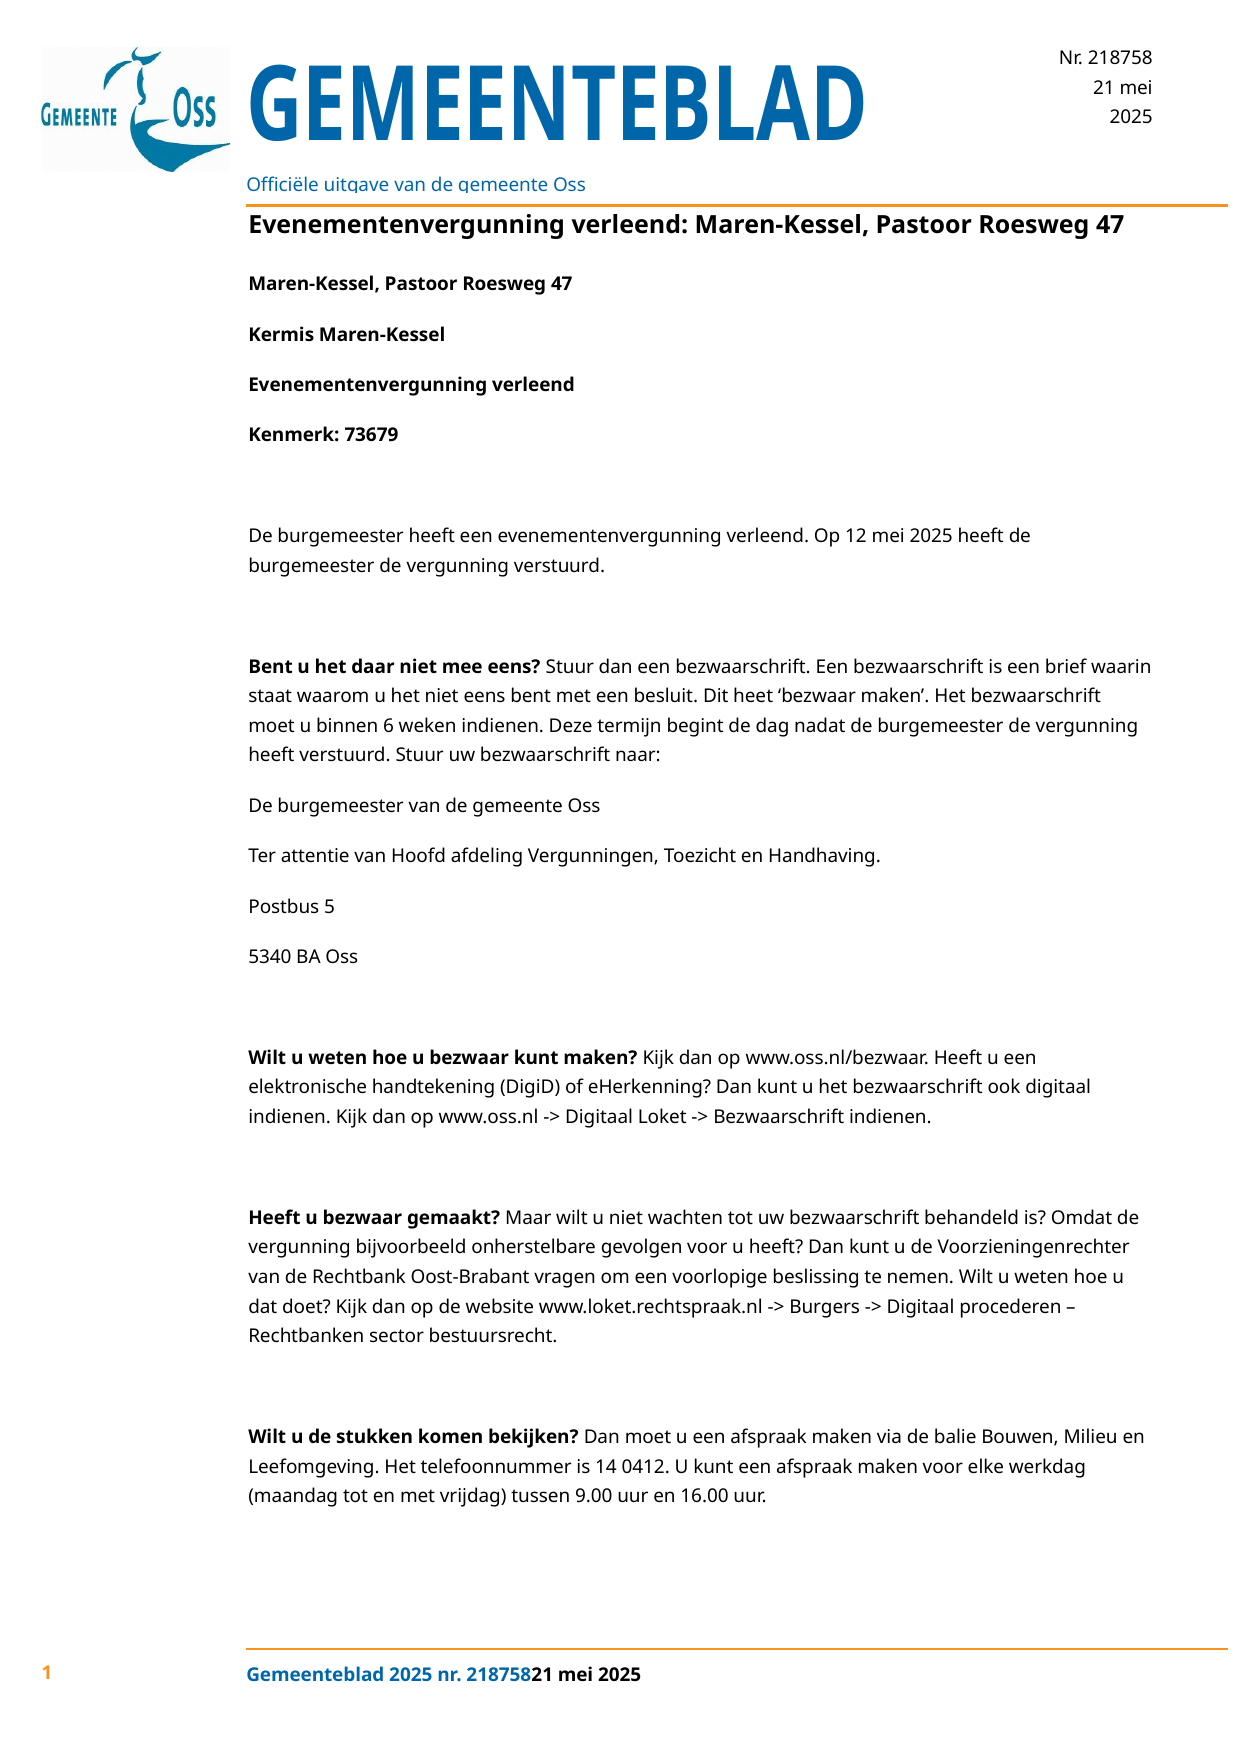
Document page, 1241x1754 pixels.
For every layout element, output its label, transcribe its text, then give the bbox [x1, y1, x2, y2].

text Postbus 5 [248, 893, 1152, 918]
text Kermis Maren-Kessel [248, 321, 1152, 346]
text 5340 BA Oss [248, 943, 1152, 969]
picture [41, 47, 231, 172]
text Wilt u weten hoe u bezwaar kunt maken? Kijk dan op www.oss.nl/bezwaar. Heeft u een elektronische handtekening (DigiD) of eHerkenning? Dan kunt u het bezwaarschrift ook digitaal indienen. Kijk dan op www.oss.nl -> Digitaal Loket -> Bezwaarschrift indienen. [248, 1044, 1152, 1129]
text Maren-Kessel, Pastoor Roesweg 47 [248, 270, 1152, 296]
text De burgemeester heeft een evenementenvergunning verleend. Op 12 mei 2025 heeft de burgemeester de vergunning verstuurd. [248, 522, 1152, 578]
text De burgemeester van de gemeente Oss [248, 792, 1152, 818]
text Heeft u bezwaar gemaakt? Maar wilt u niet wachten tot uw bezwaarschrift behandeld is? Omdat de vergunning bijvoorbeeld onherstelbare gevolgen voor u heeft? Dan kunt u de Voorzieningenrechter van de Rechtbank Oost-Brabant vragen om een voorlopige beslissing te nemen. Wilt u weten hoe u dat doet? Kijk dan op de website www.loket.rechtspraak.nl -> Burgers -> Digitaal procederen – Rechtbanken sector bestuursrecht. [248, 1204, 1152, 1348]
text Ter attentie van Hoofd afdeling Vergunningen, Toezicht en Handhaving. [248, 842, 1152, 868]
text Evenementenvergunning verleend [248, 371, 1152, 397]
text Bent u het daar niet mee eens? Stuur dan een bezwaarschrift. Een bezwaarschrift is een brief waarin staat waarom u het niet eens bent met een besluit. Dit heet ‘bezwaar maken’. Het bezwaarschrift moet u binnen 6 weken indienen. Deze termijn begint de dag nadat de burgemeester de vergunning heeft verstuurd. Stuur uw bezwaarschrift naar: [248, 653, 1152, 767]
text Evenementenvergunning verleend: Maren-Kessel, Pastoor Roesweg 47 [248, 207, 1152, 241]
text Kenmerk: 73679 [248, 422, 1152, 447]
text Wilt u de stukken komen bekijken? Dan moet u een afspraak maken via de balie Bouwen, Milieu en Leefomgeving. Het telefoonnummer is 14 0412. U kunt een afspraak maken voor elke werkdag (maandag tot en met vrijdag) tussen 9.00 uur en 16.00 uur. [248, 1423, 1152, 1508]
